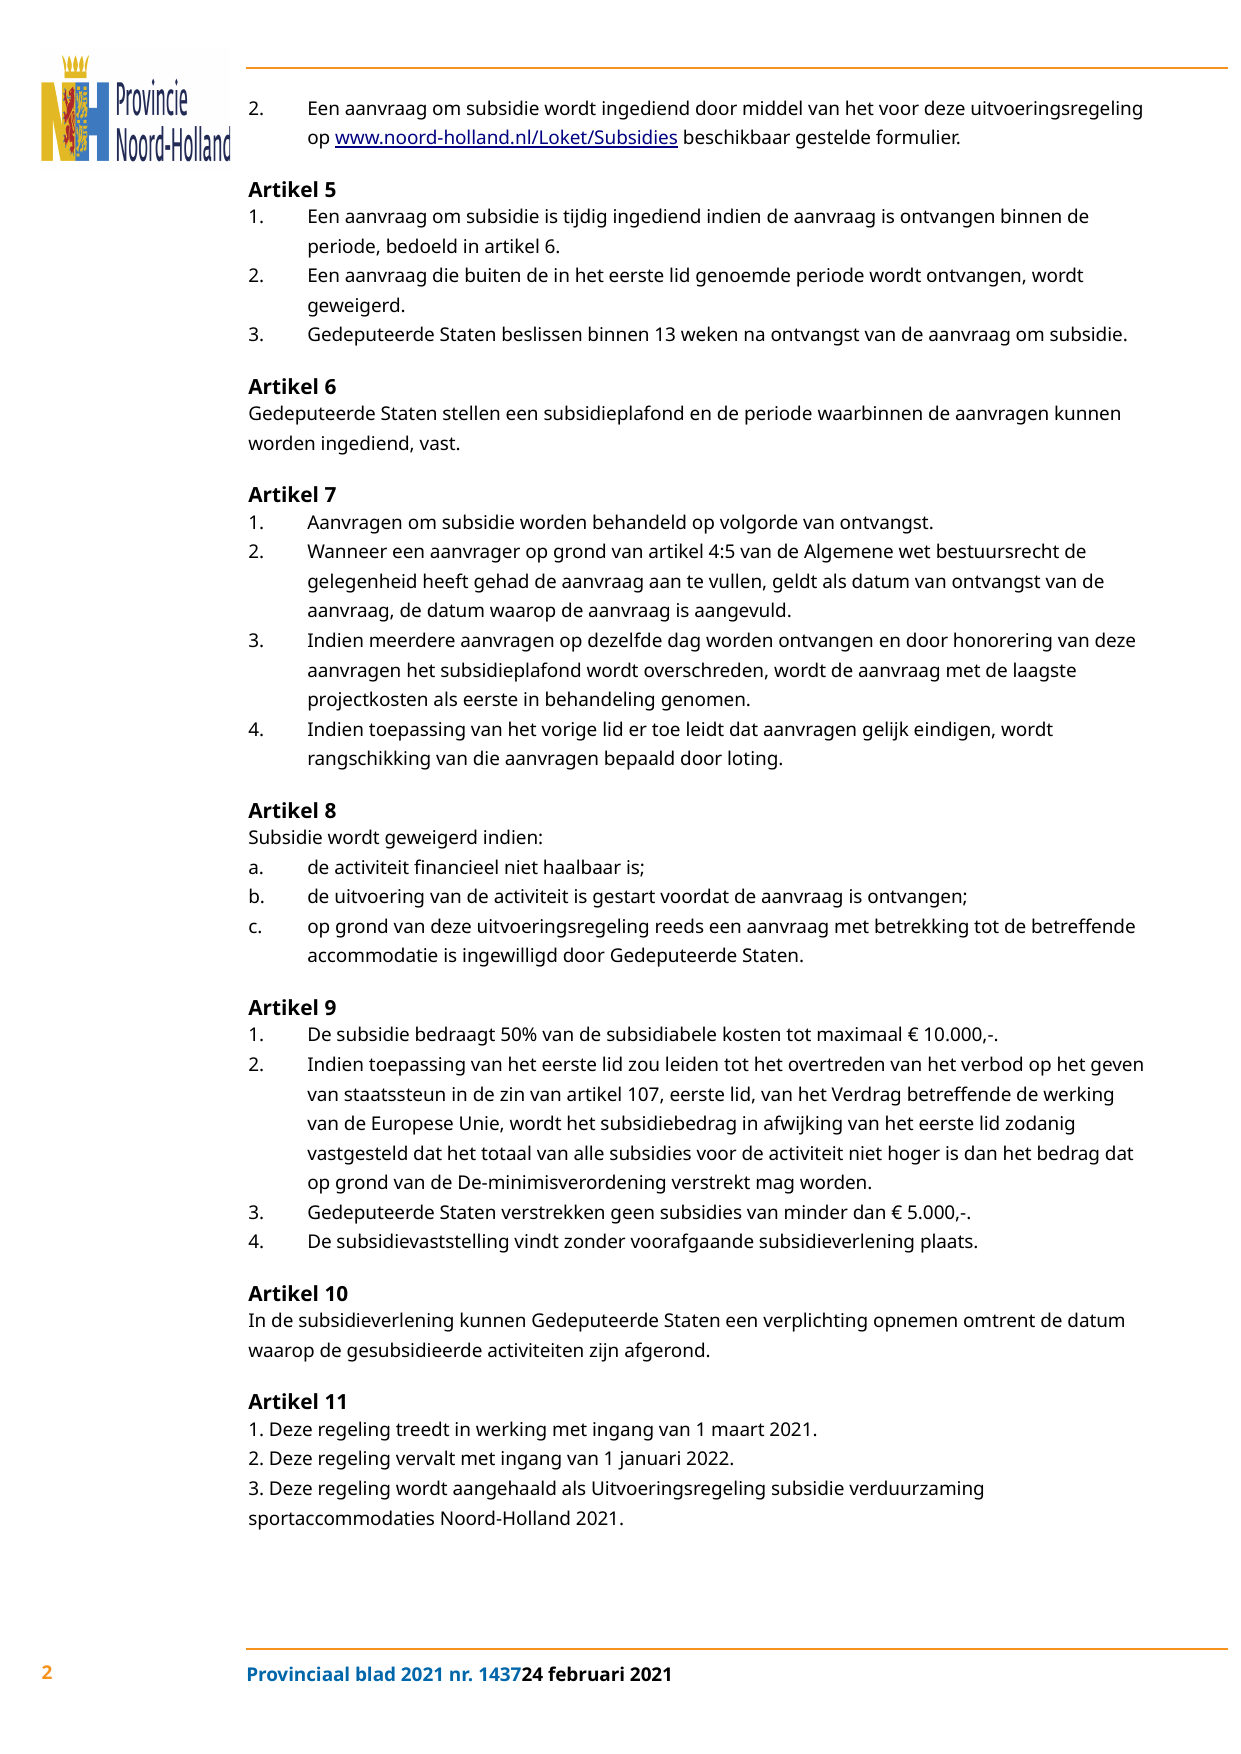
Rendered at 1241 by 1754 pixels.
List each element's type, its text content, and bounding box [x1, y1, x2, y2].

list de activiteit financieel niet haalbaar is; [248, 854, 1152, 880]
text 2. Deze regeling vervalt met ingang van 1 januari 2022. [248, 1446, 1152, 1471]
list Aanvragen om subsidie worden behandeld op volgorde van ontvangst. [248, 509, 1152, 534]
text Artikel 9 [248, 993, 1152, 1022]
picture [41, 47, 231, 172]
list Indien toepassing van het vorige lid er toe leidt dat aanvragen gelijk eindigen, wordt rangschikking van die aanvragen bepaald door loting. [248, 716, 1152, 771]
list de uitvoering van de activiteit is gestart voordat de aanvraag is ontvangen; [248, 883, 1152, 909]
text 1. Deze regeling treedt in werking met ingang van 1 maart 2021. [248, 1416, 1152, 1442]
list Een aanvraag om subsidie is tijdig ingediend indien de aanvraag is ontvangen binnen de periode, bedoeld in artikel 6. [248, 203, 1152, 258]
text 3. Deze regeling wordt aangehaald als Uitvoeringsregeling subsidie verduurzaming sportaccommodaties Noord-Holland 2021. [248, 1475, 1152, 1530]
text Artikel 8 [248, 796, 1152, 824]
list Wanneer een aanvrager op grond van artikel 4:5 van de Algemene wet bestuursrecht de gelegenheid heeft gehad de aanvraag aan te vullen, geldt als datum van ontvangst van de aanvraag, de datum waarop de aanvraag is aangevuld. [248, 538, 1152, 623]
text Artikel 5 [248, 175, 1152, 203]
list Gedeputeerde Staten beslissen binnen 13 weken na ontvangst van de aanvraag om subsidie. [248, 322, 1152, 347]
list op grond van deze uitvoeringsregeling reeds een aanvraag met betrekking tot de betreffende accommodatie is ingewilligd door Gedeputeerde Staten. [248, 913, 1152, 968]
list Een aanvraag die buiten de in het eerste lid genoemde periode wordt ontvangen, wordt geweigerd. [248, 262, 1152, 318]
list Indien meerdere aanvragen op dezelfde dag worden ontvangen en door honorering van deze aanvragen het subsidieplafond wordt overschreden, wordt de aanvraag met de laagste projectkosten als eerste in behandeling genomen. [248, 627, 1152, 712]
text Subsidie wordt geweigerd indien: [248, 824, 1152, 850]
text Artikel 10 [248, 1279, 1152, 1307]
list Indien toepassing van het eerste lid zou leiden tot het overtreden van het verbod op het geven van staatssteun in de zin van artikel 107, eerste lid, van het Verdrag betreffende de werking van de Europese Unie, wordt het subsidiebedrag in afwijking van het eerste lid zodanig vastgesteld dat het totaal van alle subsidies voor de activiteit niet hoger is dan het bedrag dat op grond van de De-minimisverordening verstrekt mag worden. [248, 1051, 1152, 1195]
text In de subsidieverlening kunnen Gedeputeerde Staten een verplichting opnemen omtrent de datum waarop de gesubsidieerde activiteiten zijn afgerond. [248, 1307, 1152, 1363]
list De subsidie bedraagt 50% van de subsidiabele kosten tot maximaal € 10.000,-. [248, 1022, 1152, 1047]
text Gedeputeerde Staten stellen een subsidieplafond en de periode waarbinnen de aanvragen kunnen worden ingediend, vast. [248, 400, 1152, 456]
text Artikel 7 [248, 480, 1152, 509]
list Gedeputeerde Staten verstrekken geen subsidies van minder dan € 5.000,-. [248, 1199, 1152, 1225]
text Artikel 11 [248, 1387, 1152, 1416]
list Een aanvraag om subsidie wordt ingediend door middel van het voor deze uitvoeringsregeling op www.noord-holland.nl/Loket/Subsidies beschikbaar gestelde formulier. [248, 95, 1152, 150]
text Artikel 6 [248, 372, 1152, 400]
list De subsidievaststelling vindt zonder voorafgaande subsidieverlening plaats. [248, 1229, 1152, 1254]
